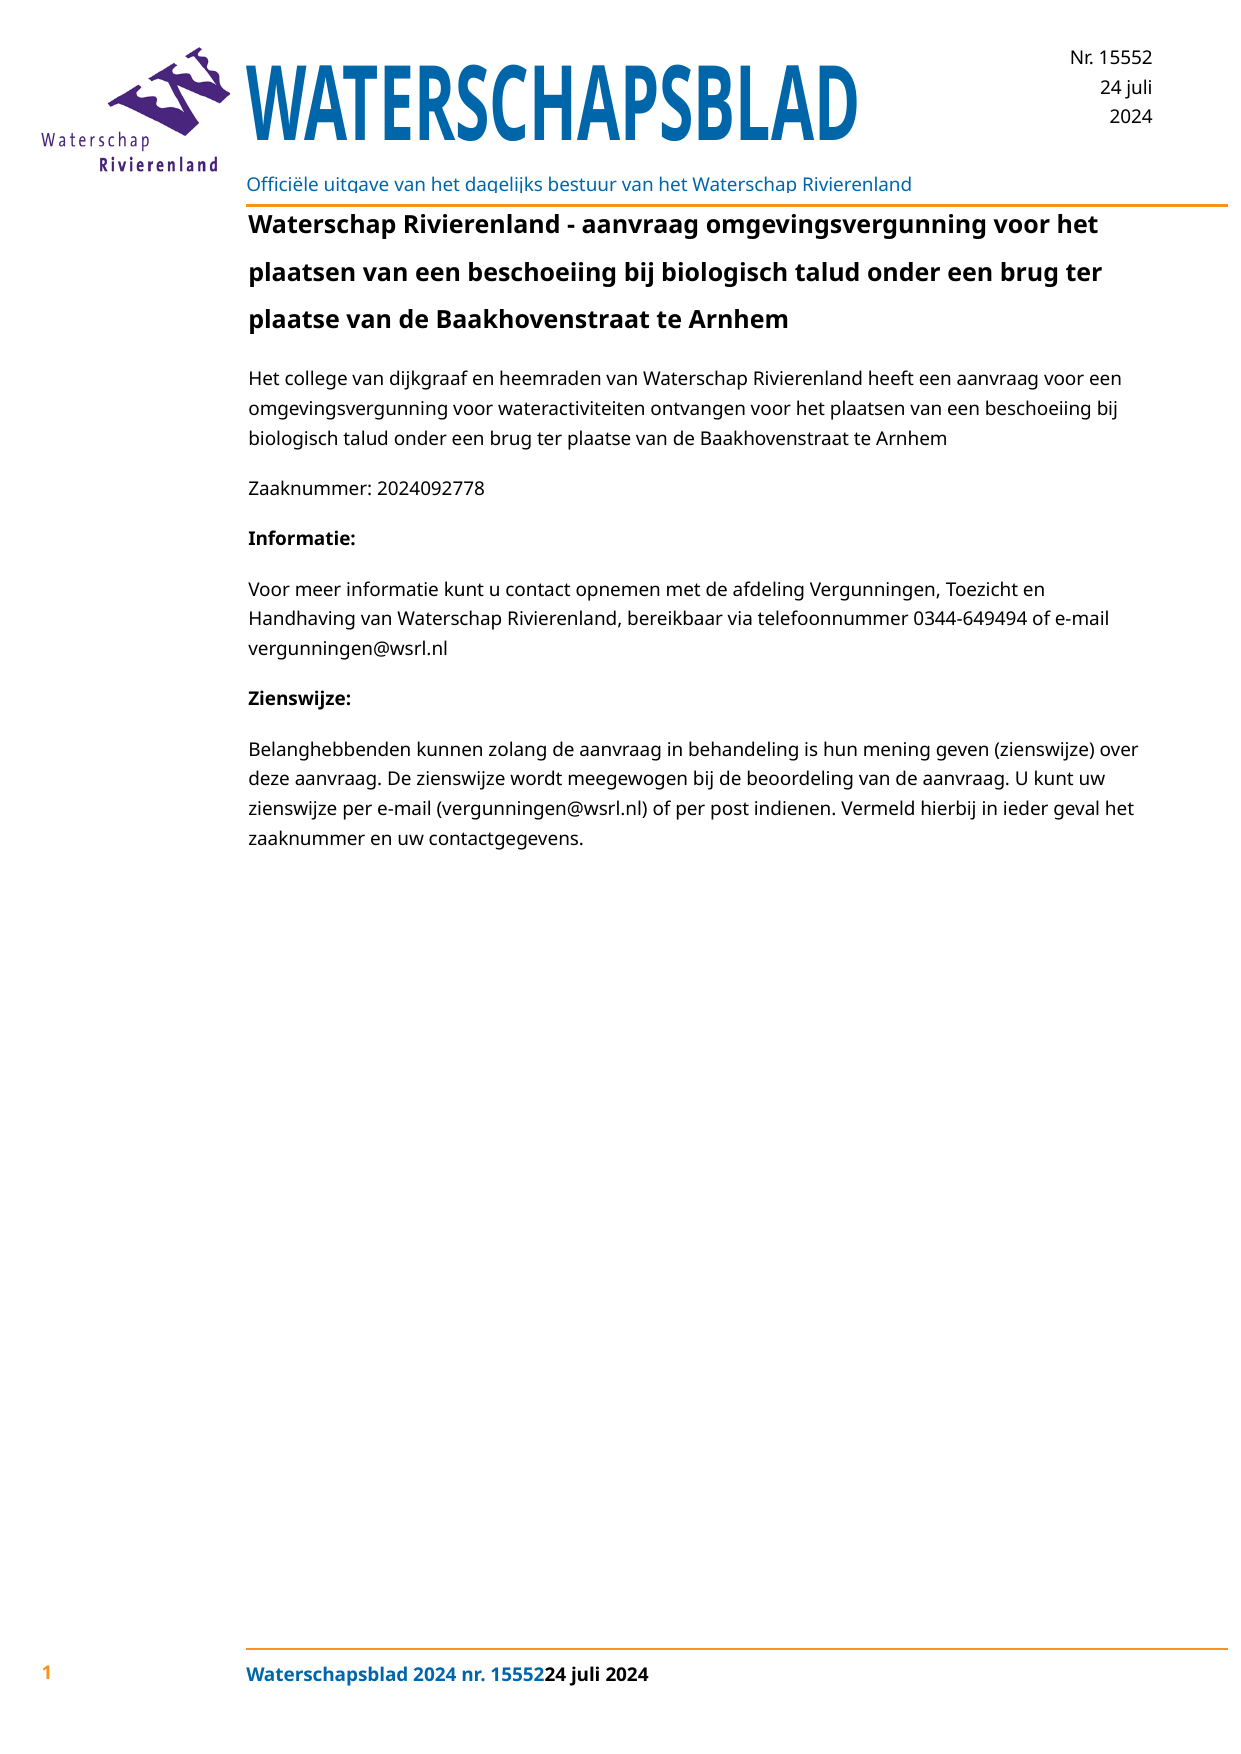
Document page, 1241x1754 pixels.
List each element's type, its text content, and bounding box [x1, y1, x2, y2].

text Zienswijze: [248, 686, 1152, 711]
picture [41, 47, 231, 172]
text Voor meer informatie kunt u contact opnemen met de afdeling Vergunningen, Toezicht en Handhaving van Waterschap Rivierenland, bereikbaar via telefoonnummer 0344-649494 of e-mail vergunningen@wsrl.nl [248, 576, 1152, 661]
text Het college van dijkgraaf en heemraden van Waterschap Rivierenland heeft een aanvraag voor een omgevingsvergunning voor wateractiviteiten ontvangen voor het plaatsen van een beschoeiing bij biologisch talud onder een brug ter plaatse van de Baakhovenstraat te Arnhem [248, 366, 1152, 450]
text Waterschap Rivierenland - aanvraag omgevingsvergunning voor het plaatsen van een beschoeiing bij biologisch talud onder een brug ter plaatse van de Baakhovenstraat te Arnhem [248, 207, 1152, 336]
text Informatie: [248, 526, 1152, 551]
text Belanghebbenden kunnen zolang de aanvraag in behandeling is hun mening geven (zienswijze) over deze aanvraag. De zienswijze wordt meegewogen bij de beoordeling van de aanvraag. U kunt uw zienswijze per e-mail (vergunningen@wsrl.nl) of per post indienen. Vermeld hierbij in ieder geval het zaaknummer en uw contactgegevens. [248, 736, 1152, 850]
text Zaaknummer: 2024092778 [248, 475, 1152, 501]
